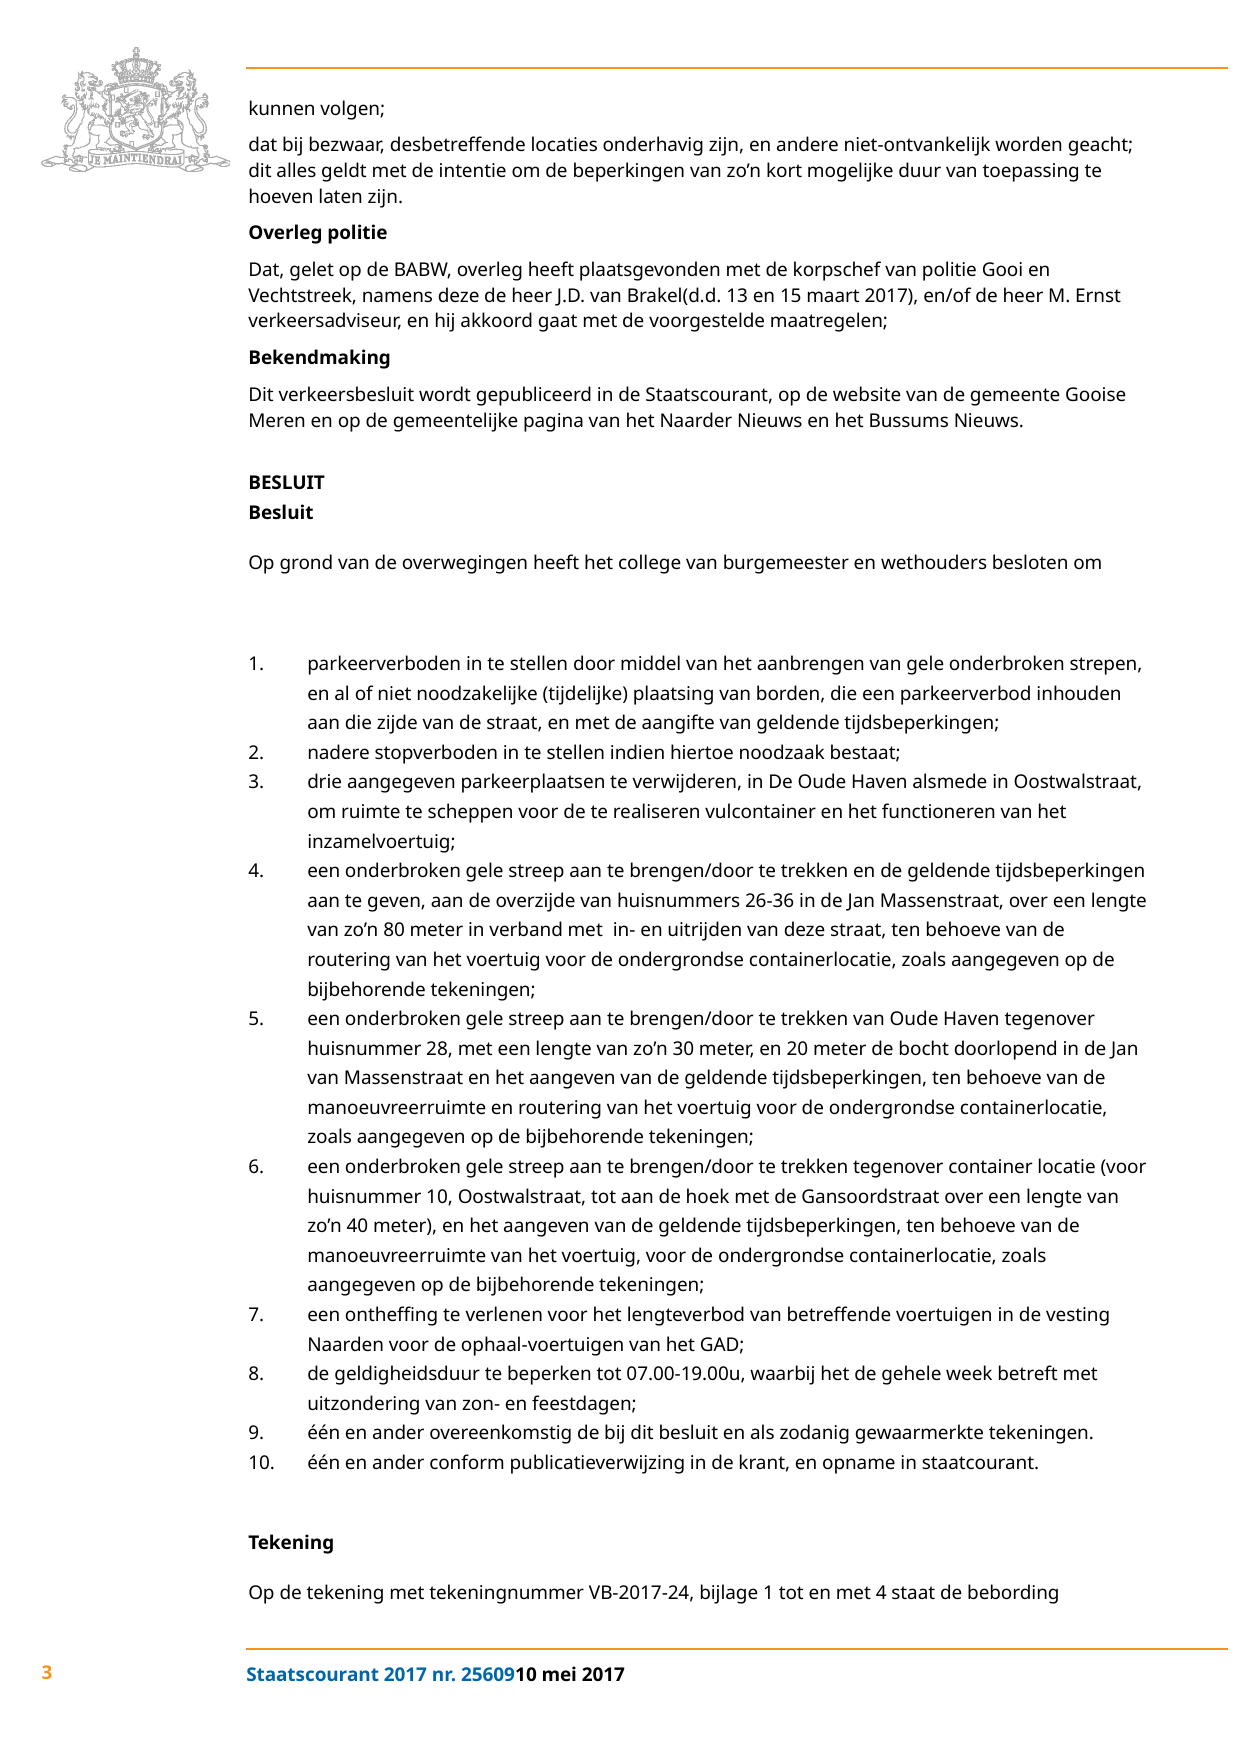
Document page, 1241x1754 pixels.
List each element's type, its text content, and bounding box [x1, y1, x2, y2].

text Overleg politie [248, 219, 1152, 245]
list één en ander overeenkomstig de bij dit besluit en als zodanig gewaarmerkte tekeningen. [248, 1419, 1152, 1445]
list één en ander conform publicatieverwijzing in de krant, en opname in staatcourant. [248, 1449, 1152, 1475]
list een onderbroken gele streep aan te brengen/door te trekken en de geldende tijdsbeperkingen aan te geven, aan de overzijde van huisnummers 26-36 in de Jan Massenstraat, over een lengte van zo’n 80 meter in verband met in- en uitrijden van deze straat, ten behoeve van de routering van het voertuig voor de ondergrondse containerlocatie, zoals aangegeven op de bijbehorende tekeningen; [248, 857, 1152, 1001]
text Dit verkeersbesluit wordt gepubliceerd in de Staatscourant, op de website van de gemeente Gooise Meren en op de gemeentelijke pagina van het Naarder Nieuws en het Bussums Nieuws. [248, 381, 1152, 432]
text Bekendmaking [248, 344, 1152, 370]
list een ontheffing te verlenen voor het lengteverbod van betreffende voertuigen in de vesting Naarden voor de ophaal-voertuigen van het GAD; [248, 1301, 1152, 1356]
text Op grond van de overwegingen heeft het college van burgemeester en wethouders besloten om [248, 549, 1152, 575]
list de geldigheidsduur te beperken tot 07.00-19.00u, waarbij het de gehele week betreft met uitzondering van zon- en feestdagen; [248, 1360, 1152, 1416]
list drie aangegeven parkeerplaatsen te verwijderen, in De Oude Haven alsmede in Oostwalstraat, om ruimte te scheppen voor de te realiseren vulcontainer en het functioneren van het inzamelvoertuig; [248, 769, 1152, 853]
list een onderbroken gele streep aan te brengen/door te trekken van Oude Haven tegenover huisnummer 28, met een lengte van zo’n 30 meter, en 20 meter de bocht doorlopend in de Jan van Massenstraat en het aangeven van de geldende tijdsbeperkingen, ten behoeve van de manoeuvreerruimte en routering van het voertuig voor de ondergrondse containerlocatie, zoals aangegeven op de bijbehorende tekeningen; [248, 1005, 1152, 1149]
list nadere stopverboden in te stellen indien hiertoe noodzaak bestaat; [248, 739, 1152, 765]
text Dat, gelet op de BABW, overleg heeft plaatsgevonden met de korpschef van politie Gooi en Vechtstreek, namens deze de heer J.D. van Brakel(d.d. 13 en 15 maart 2017), en/of de heer M. Ernst verkeersadviseur, en hij akkoord gaat met de voorgestelde maatregelen; [248, 256, 1152, 333]
list een onderbroken gele streep aan te brengen/door te trekken tegenover container locatie (voor huisnummer 10, Oostwalstraat, tot aan de hoek met de Gansoordstraat over een lengte van zo’n 40 meter), en het aangeven van de geldende tijdsbeperkingen, ten behoeve van de manoeuvreerruimte van het voertuig, voor de ondergrondse containerlocatie, zoals aangegeven op de bijbehorende tekeningen; [248, 1153, 1152, 1297]
text BESLUIT [248, 469, 1152, 495]
text Tekening [248, 1529, 1152, 1555]
text Besluit [248, 499, 1152, 525]
picture [41, 47, 231, 172]
text Op de tekening met tekeningnummer VB-2017-24, bijlage 1 tot en met 4 staat de bebording [248, 1579, 1152, 1605]
text dat bij bezwaar, desbetreffende locaties onderhavig zijn, en andere niet-ontvankelijk worden geacht; dit alles geldt met de intentie om de beperkingen van zo’n kort mogelijke duur van toepassing te hoeven laten zijn. [248, 131, 1152, 209]
list parkeerverboden in te stellen door middel van het aanbrengen van gele onderbroken strepen, en al of niet noodzakelijke (tijdelijke) plaatsing van borden, die een parkeerverbod inhouden aan die zijde van de straat, en met de aangifte van geldende tijdsbeperkingen; [248, 650, 1152, 735]
text kunnen volgen; [248, 95, 1152, 121]
